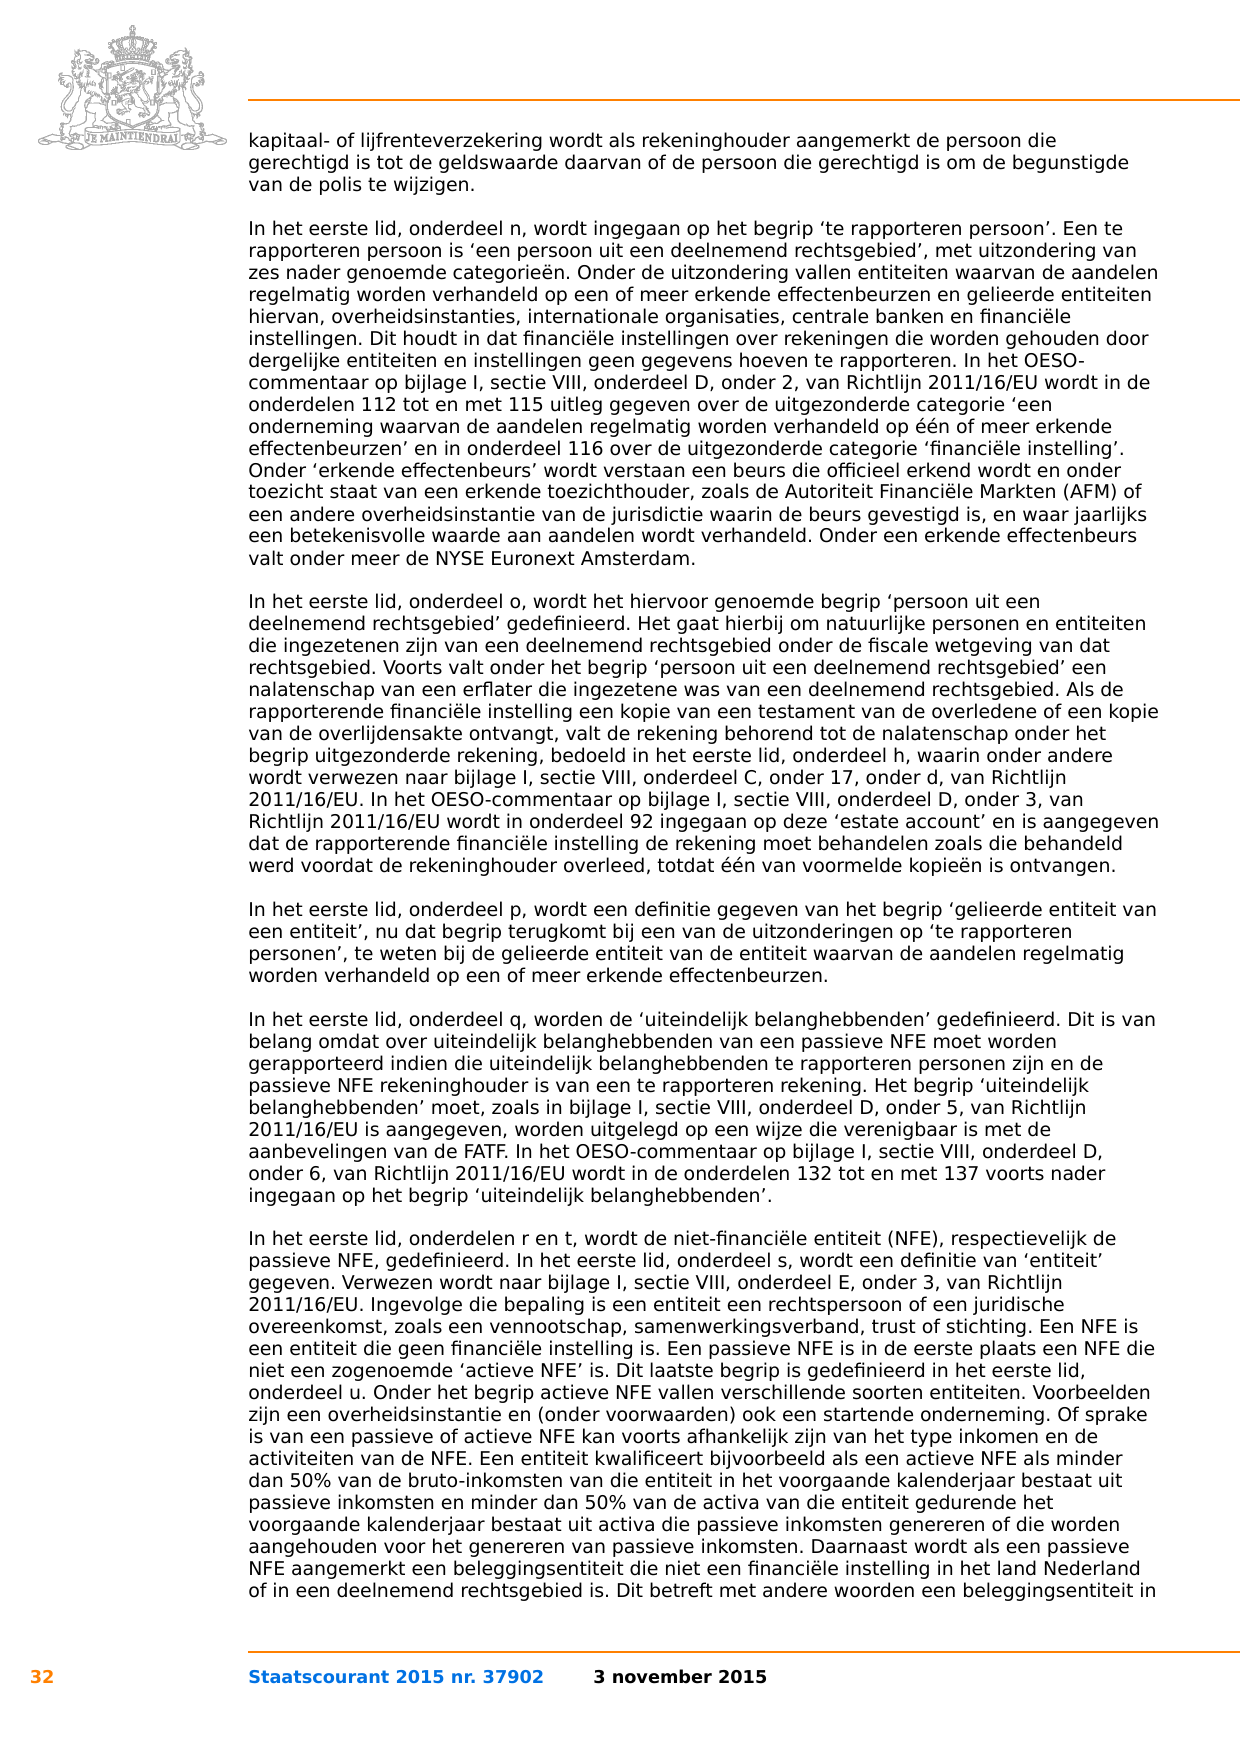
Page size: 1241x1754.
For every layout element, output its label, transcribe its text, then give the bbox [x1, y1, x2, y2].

text In het eerste lid, onderdeel n, wordt ingegaan op het begrip ‘te rapporteren persoon’. Een te rapporteren persoon is ‘een persoon uit een deelnemend rechtsgebied’, met uitzondering van zes nader genoemde categorieën. Onder de uitzondering vallen entiteiten waarvan de aandelen regelmatig worden verhandeld op een of meer erkende effectenbeurzen en gelieerde entiteiten hiervan, overheidsinstanties, internationale organisaties, centrale banken en financiële instellingen. Dit houdt in dat financiële instellingen over rekeningen die worden gehouden door dergelijke entiteiten en instellingen geen gegevens hoeven te rapporteren. In het OESO-commentaar op bijlage I, sectie VIII, onderdeel D, onder 2, van Richtlijn 2011/16/EU wordt in de onderdelen 112 tot en met 115 uitleg gegeven over de uitgezonderde categorie ‘een onderneming waarvan de aandelen regelmatig worden verhandeld op één of meer erkende effectenbeurzen’ en in onderdeel 116 over de uitgezonderde categorie ‘financiële instelling’. Onder ‘erkende effectenbeurs’ wordt verstaan een beurs die officieel erkend wordt en onder toezicht staat van een erkende toezichthouder, zoals de Autoriteit Financiële Markten (AFM) of een andere overheidsinstantie van de jurisdictie waarin de beurs gevestigd is, en waar jaarlijks een betekenisvolle waarde aan aandelen wordt verhandeld. Onder een erkende effectenbeurs valt onder meer de NYSE Euronext Amsterdam. [248, 218, 1163, 569]
text In het eerste lid, onderdeel q, worden de ‘uiteindelijk belanghebbenden’ gedefinieerd. Dit is van belang omdat over uiteindelijk belanghebbenden van een passieve NFE moet worden gerapporteerd indien die uiteindelijk belanghebbenden te rapporteren personen zijn en de passieve NFE rekeninghouder is van een te rapporteren rekening. Het begrip ‘uiteindelijk belanghebbenden’ moet, zoals in bijlage I, sectie VIII, onderdeel D, onder 5, van Richtlijn 2011/16/EU is aangegeven, worden uitgelegd op een wijze die verenigbaar is met de aanbevelingen van de FATF. In het OESO-commentaar op bijlage I, sectie VIII, onderdeel D, onder 6, van Richtlijn 2011/16/EU wordt in de onderdelen 132 tot en met 137 voorts nader ingegaan op het begrip ‘uiteindelijk belanghebbenden’. [248, 1009, 1163, 1206]
text kapitaal- of lijfrenteverzekering wordt als rekeninghouder aangemerkt de persoon die gerechtigd is tot de geldswaarde daarvan of de persoon die gerechtigd is om de begunstigde van de polis te wijzigen. [248, 130, 1163, 196]
text In het eerste lid, onderdeel p, wordt een definitie gegeven van het begrip ‘gelieerde entiteit van een entiteit’, nu dat begrip terugkomt bij een van de uitzonderingen op ‘te rapporteren personen’, te weten bij de gelieerde entiteit van de entiteit waarvan de aandelen regelmatig worden verhandeld op een of meer erkende effectenbeurzen. [248, 899, 1163, 987]
text In het eerste lid, onderdeel o, wordt het hiervoor genoemde begrip ‘persoon uit een deelnemend rechtsgebied’ gedefinieerd. Het gaat hierbij om natuurlijke personen en entiteiten die ingezetenen zijn van een deelnemend rechtsgebied onder de fiscale wetgeving van dat rechtsgebied. Voorts valt onder het begrip ‘persoon uit een deelnemend rechtsgebied’ een nalatenschap van een erflater die ingezetene was van een deelnemend rechtsgebied. Als de rapporterende financiële instelling een kopie van een testament van de overledene of een kopie van de overlijdensakte ontvangt, valt de rekening behorend tot de nalatenschap onder het begrip uitgezonderde rekening, bedoeld in het eerste lid, onderdeel h, waarin onder andere wordt verwezen naar bijlage I, sectie VIII, onderdeel C, onder 17, onder d, van Richtlijn 2011/16/EU. In het OESO-commentaar op bijlage I, sectie VIII, onderdeel D, onder 3, van Richtlijn 2011/16/EU wordt in onderdeel 92 ingegaan op deze ‘estate account’ en is aangegeven dat de rapporterende financiële instelling de rekening moet behandelen zoals die behandeld werd voordat de rekeninghouder overleed, totdat één van voormelde kopieën is ontvangen. [248, 591, 1163, 877]
text In het eerste lid, onderdelen r en t, wordt de niet-financiële entiteit (NFE), respectievelijk de passieve NFE, gedefinieerd. In het eerste lid, onderdeel s, wordt een definitie van ‘entiteit’ gegeven. Verwezen wordt naar bijlage I, sectie VIII, onderdeel E, onder 3, van Richtlijn 2011/16/EU. Ingevolge die bepaling is een entiteit een rechtspersoon of een juridische overeenkomst, zoals een vennootschap, samenwerkingsverband, trust of stichting. Een NFE is een entiteit die geen financiële instelling is. Een passieve NFE is in de eerste plaats een NFE die niet een zogenoemde ‘actieve NFE’ is. Dit laatste begrip is gedefinieerd in het eerste lid, onderdeel u. Onder het begrip actieve NFE vallen verschillende soorten entiteiten. Voorbeelden zijn een overheidsinstantie en (onder voorwaarden) ook een startende onderneming. Of sprake is van een passieve of actieve NFE kan voorts afhankelijk zijn van het type inkomen en de activiteiten van de NFE. Een entiteit kwalificeert bijvoorbeeld als een actieve NFE als minder dan 50% van de bruto-inkomsten van die entiteit in het voorgaande kalenderjaar bestaat uit passieve inkomsten en minder dan 50% van de activa van die entiteit gedurende het voorgaande kalenderjaar bestaat uit activa die passieve inkomsten genereren of die worden aangehouden voor het genereren van passieve inkomsten. Daarnaast wordt als een passieve NFE aangemerkt een beleggingsentiteit die niet een financiële instelling in het land Nederland of in een deelnemend rechtsgebied is. Dit betreft met andere woorden een beleggingsentiteit in [248, 1228, 1163, 1602]
picture [38, 25, 227, 150]
